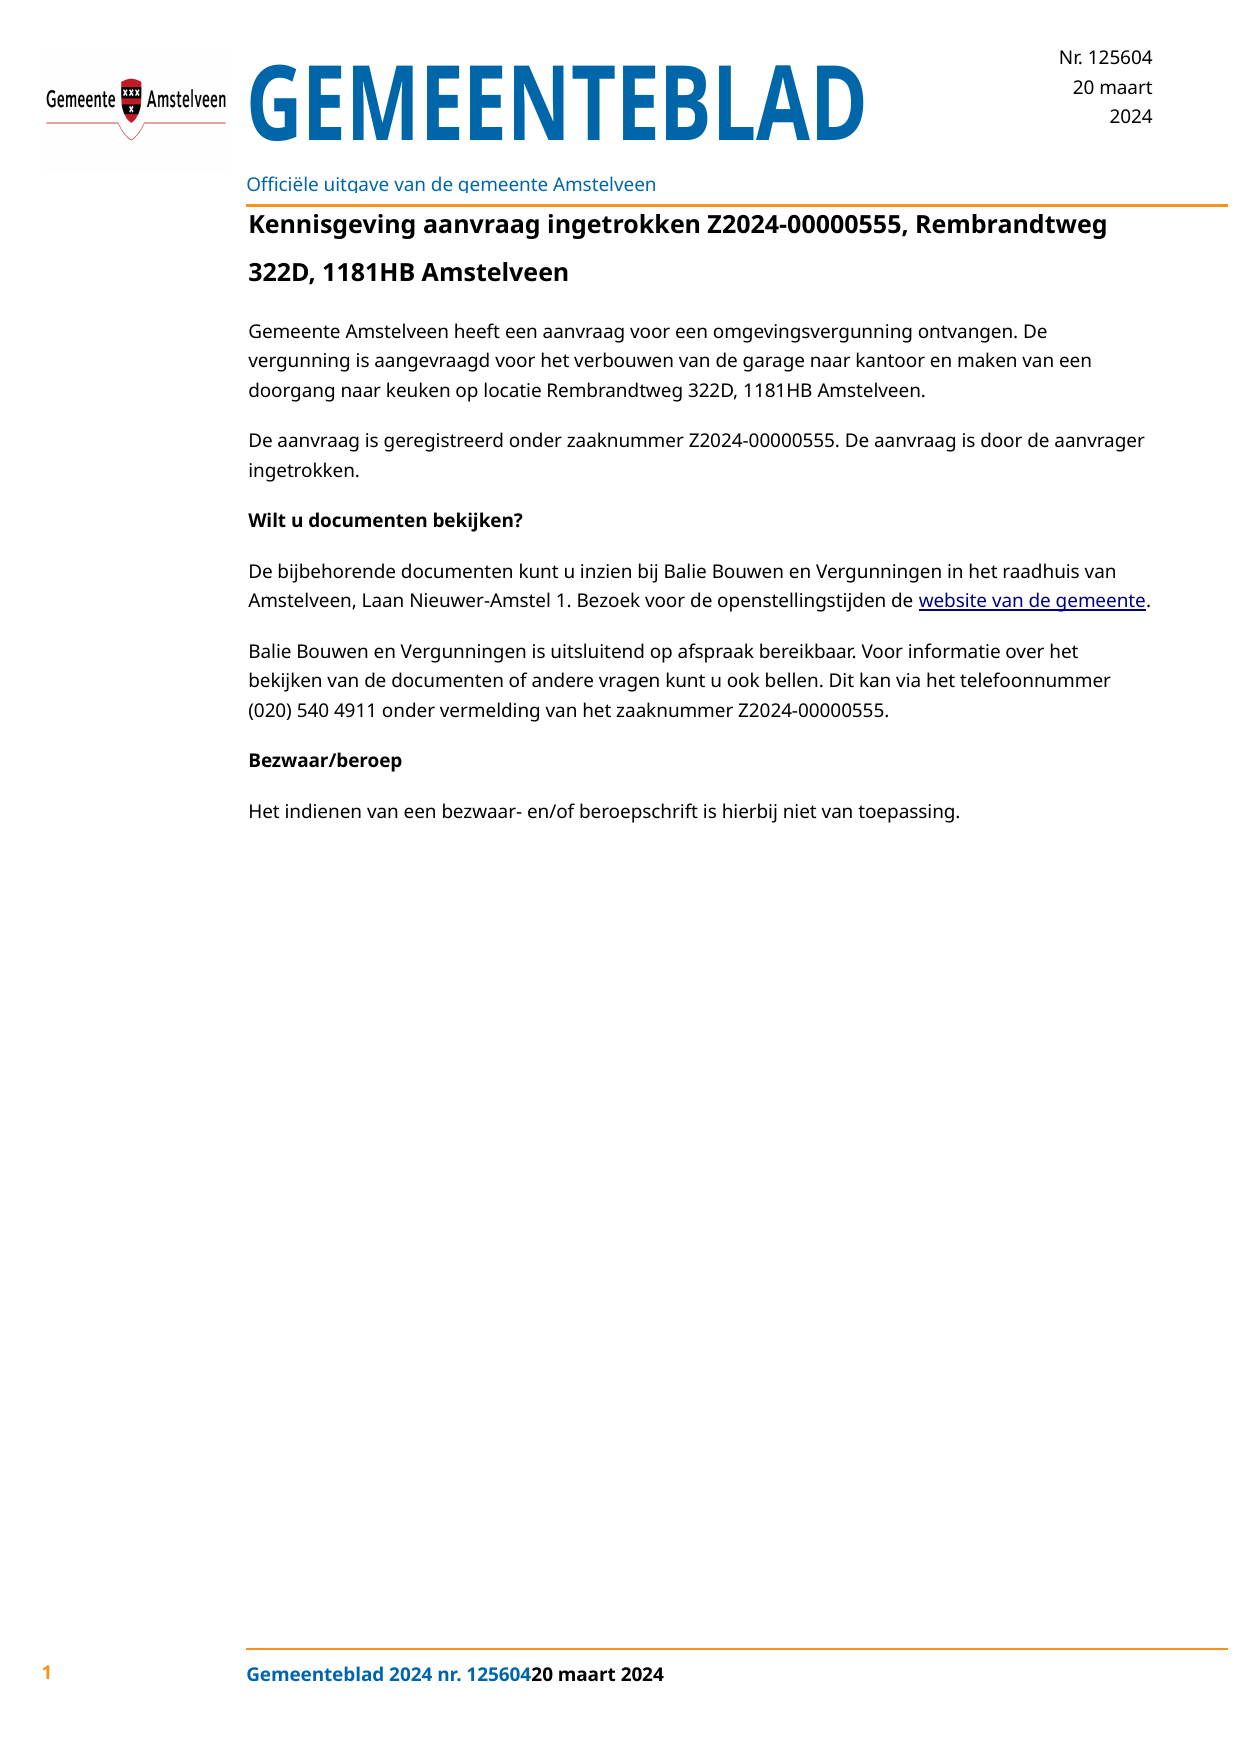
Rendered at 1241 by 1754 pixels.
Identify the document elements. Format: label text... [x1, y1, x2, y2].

text Balie Bouwen en Vergunningen is uitsluitend op afspraak bereikbaar. Voor informatie over het bekijken van de documenten of andere vragen kunt u ook bellen. Dit kan via het telefoonnummer (020) 540 4911 onder vermelding van het zaaknummer Z2024-00000555. [248, 638, 1152, 723]
text Wilt u documenten bekijken? [248, 507, 1152, 533]
text Kennisgeving aanvraag ingetrokken Z2024-00000555, Rembrandtweg 322D, 1181HB Amstelveen [248, 207, 1152, 288]
text Bezwaar/beroep [248, 747, 1152, 773]
text Gemeente Amstelveen heeft een aanvraag voor een omgevingsvergunning ontvangen. De vergunning is aangevraagd voor het verbouwen van de garage naar kantoor en maken van een doorgang naar keuken op locatie Rembrandtweg 322D, 1181HB Amstelveen. [248, 318, 1152, 403]
text De aanvraag is geregistreerd onder zaaknummer Z2024-00000555. De aanvraag is door de aanvrager ingetrokken. [248, 427, 1152, 483]
text Het indienen van een bezwaar- en/of beroepschrift is hierbij niet van toepassing. [248, 798, 1152, 824]
text De bijbehorende documenten kunt u inzien bij Balie Bouwen en Vergunningen in het raadhuis van Amstelveen, Laan Nieuwer-Amstel 1. Bezoek voor de openstellingstijden de website van de gemeente. [248, 558, 1152, 613]
picture [41, 47, 231, 172]
